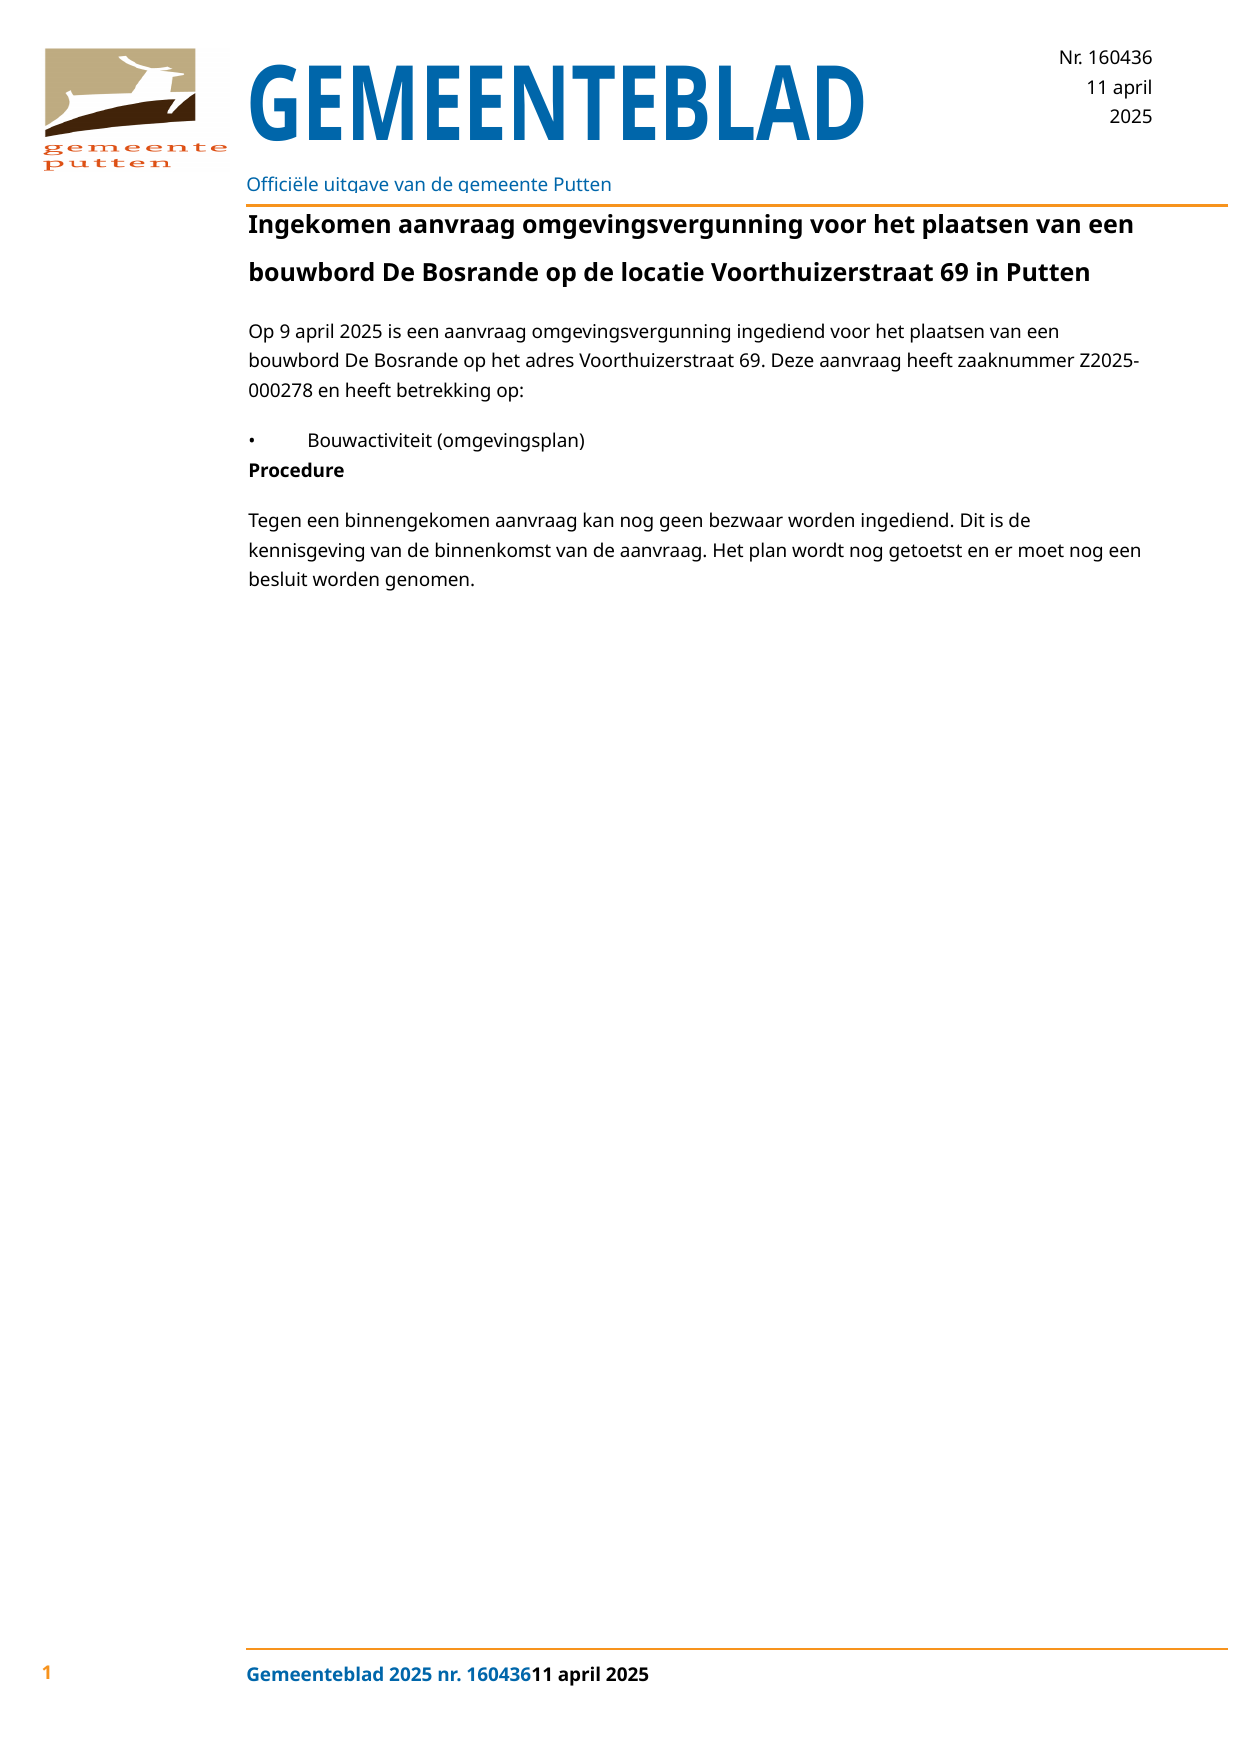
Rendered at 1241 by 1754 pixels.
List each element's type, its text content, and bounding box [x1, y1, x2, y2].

text Op 9 april 2025 is een aanvraag omgevingsvergunning ingediend voor het plaatsen van een bouwbord De Bosrande op het adres Voorthuizerstraat 69. Deze aanvraag heeft zaaknummer Z2025-000278 en heeft betrekking op: [248, 318, 1152, 403]
list Bouwactiviteit (omgevingsplan) [248, 427, 1152, 453]
picture [41, 47, 231, 172]
text Procedure [248, 457, 1152, 483]
text Ingekomen aanvraag omgevingsvergunning voor het plaatsen van een bouwbord De Bosrande op de locatie Voorthuizerstraat 69 in Putten [248, 207, 1152, 288]
text Tegen een binnengekomen aanvraag kan nog geen bezwaar worden ingediend. Dit is de kennisgeving van de binnenkomst van de aanvraag. Het plan wordt nog getoetst en er moet nog een besluit worden genomen. [248, 507, 1152, 592]
